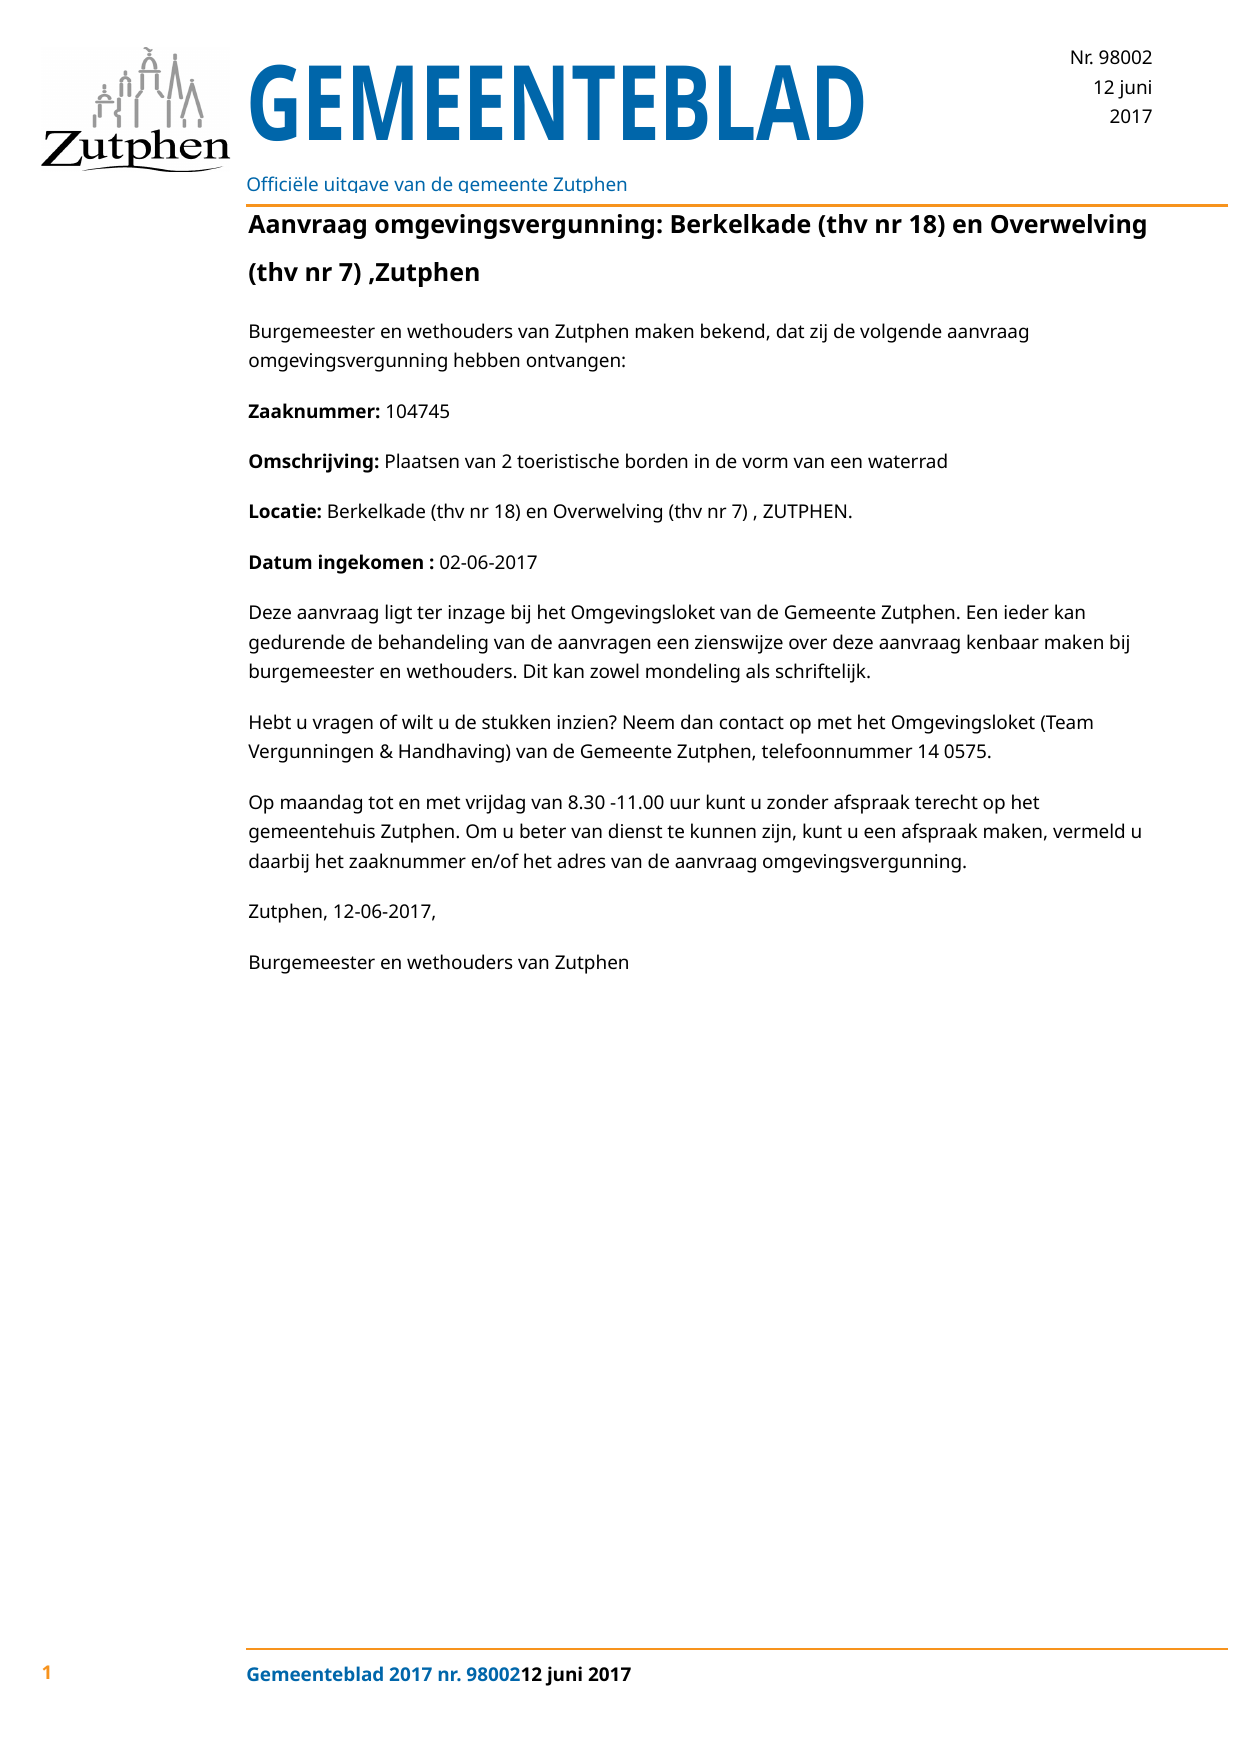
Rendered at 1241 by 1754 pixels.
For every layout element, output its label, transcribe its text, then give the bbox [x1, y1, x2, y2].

text Locatie: Berkelkade (thv nr 18) en Overwelving (thv nr 7) , ZUTPHEN. [248, 499, 1152, 524]
text Zutphen, 12-06-2017, [248, 899, 1152, 924]
text Op maandag tot en met vrijdag van 8.30 -11.00 uur kunt u zonder afspraak terecht op het gemeentehuis Zutphen. Om u beter van dienst te kunnen zijn, kunt u een afspraak maken, vermeld u daarbij het zaaknummer en/of het adres van de aanvraag omgevingsvergunning. [248, 789, 1152, 874]
text Burgemeester en wethouders van Zutphen [248, 949, 1152, 975]
text Zaaknummer: 104745 [248, 398, 1152, 424]
text Burgemeester en wethouders van Zutphen maken bekend, dat zij de volgende aanvraag omgevingsvergunning hebben ontvangen: [248, 318, 1152, 373]
text Hebt u vragen of wilt u de stukken inzien? Neem dan contact op met het Omgevingsloket (Team Vergunningen & Handhaving) van de Gemeente Zutphen, telefoonnummer 14 0575. [248, 709, 1152, 764]
text Datum ingekomen : 02-06-2017 [248, 549, 1152, 575]
text Deze aanvraag ligt ter inzage bij het Omgevingsloket van de Gemeente Zutphen. Een ieder kan gedurende de behandeling van de aanvragen een zienswijze over deze aanvraag kenbaar maken bij burgemeester en wethouders. Dit kan zowel mondeling als schriftelijk. [248, 599, 1152, 684]
text Omschrijving: Plaatsen van 2 toeristische borden in de vorm van een waterrad [248, 448, 1152, 474]
picture [41, 47, 231, 172]
text Aanvraag omgevingsvergunning: Berkelkade (thv nr 18) en Overwelving (thv nr 7) ,Zutphen [248, 207, 1152, 288]
